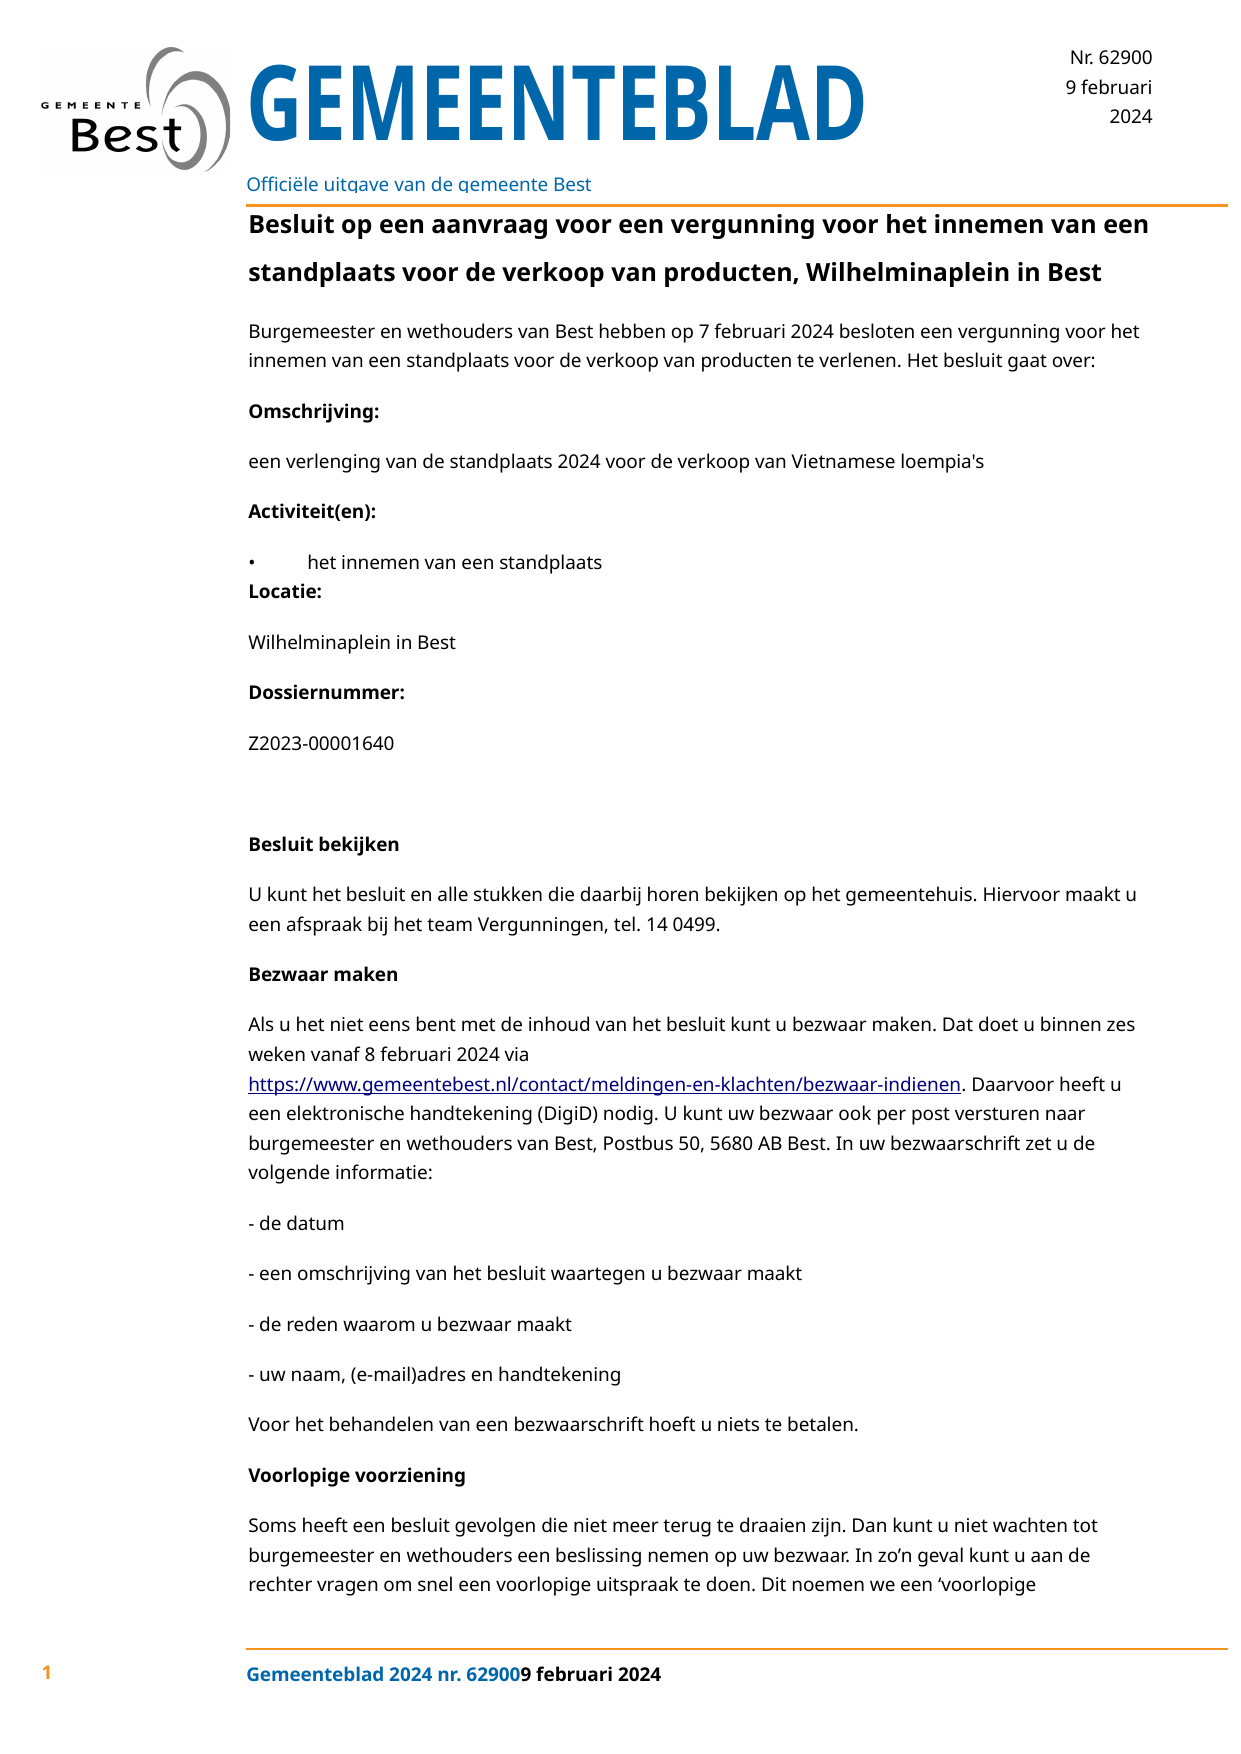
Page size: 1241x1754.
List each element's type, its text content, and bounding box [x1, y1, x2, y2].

text Bezwaar maken [248, 961, 1152, 987]
list het innemen van een standplaats [248, 549, 1152, 575]
text een verlenging van de standplaats 2024 voor de verkoop van Vietnamese loempia's [248, 448, 1152, 474]
text - uw naam, (e-mail)adres en handtekening [248, 1361, 1152, 1387]
text Soms heeft een besluit gevolgen die niet meer terug te draaien zijn. Dan kunt u niet wachten tot burgemeester en wethouders een beslissing nemen op uw bezwaar. In zo’n geval kunt u aan de rechter vragen om snel een voorlopige uitspraak te doen. Dit noemen we een ‘voorlopige [248, 1512, 1152, 1597]
text U kunt het besluit en alle stukken die daarbij horen bekijken op het gemeentehuis. Hiervoor maakt u een afspraak bij het team Vergunningen, tel. 14 0499. [248, 881, 1152, 937]
text Dossiernummer: [248, 679, 1152, 705]
text Voorlopige voorziening [248, 1462, 1152, 1488]
text - een omschrijving van het besluit waartegen u bezwaar maakt [248, 1260, 1152, 1286]
text Als u het niet eens bent met de inhoud van het besluit kunt u bezwaar maken. Dat doet u binnen zes weken vanaf 8 februari 2024 via https://www.gemeentebest.nl/contact/meldingen-en-klachten/bezwaar-indienen. Daarvoor heeft u een elektronische handtekening (DigiD) nodig. U kunt uw bezwaar ook per post versturen naar burgemeester en wethouders van Best, Postbus 50, 5680 AB Best. In uw bezwaarschrift zet u de volgende informatie: [248, 1012, 1152, 1185]
text Omschrijving: [248, 398, 1152, 424]
text Besluit op een aanvraag voor een vergunning voor het innemen van een standplaats voor de verkoop van producten, Wilhelminaplein in Best [248, 207, 1152, 288]
text - de reden waarom u bezwaar maakt [248, 1311, 1152, 1337]
picture [41, 47, 231, 172]
text Locatie: [248, 579, 1152, 604]
text Wilhelminaplein in Best [248, 629, 1152, 655]
text Activiteit(en): [248, 499, 1152, 524]
text Besluit bekijken [248, 831, 1152, 857]
text Burgemeester en wethouders van Best hebben op 7 februari 2024 besloten een vergunning voor het innemen van een standplaats voor de verkoop van producten te verlenen. Het besluit gaat over: [248, 318, 1152, 373]
text Z2023-00001640 [248, 730, 1152, 756]
text Voor het behandelen van een bezwaarschrift hoeft u niets te betalen. [248, 1412, 1152, 1437]
text - de datum [248, 1210, 1152, 1236]
